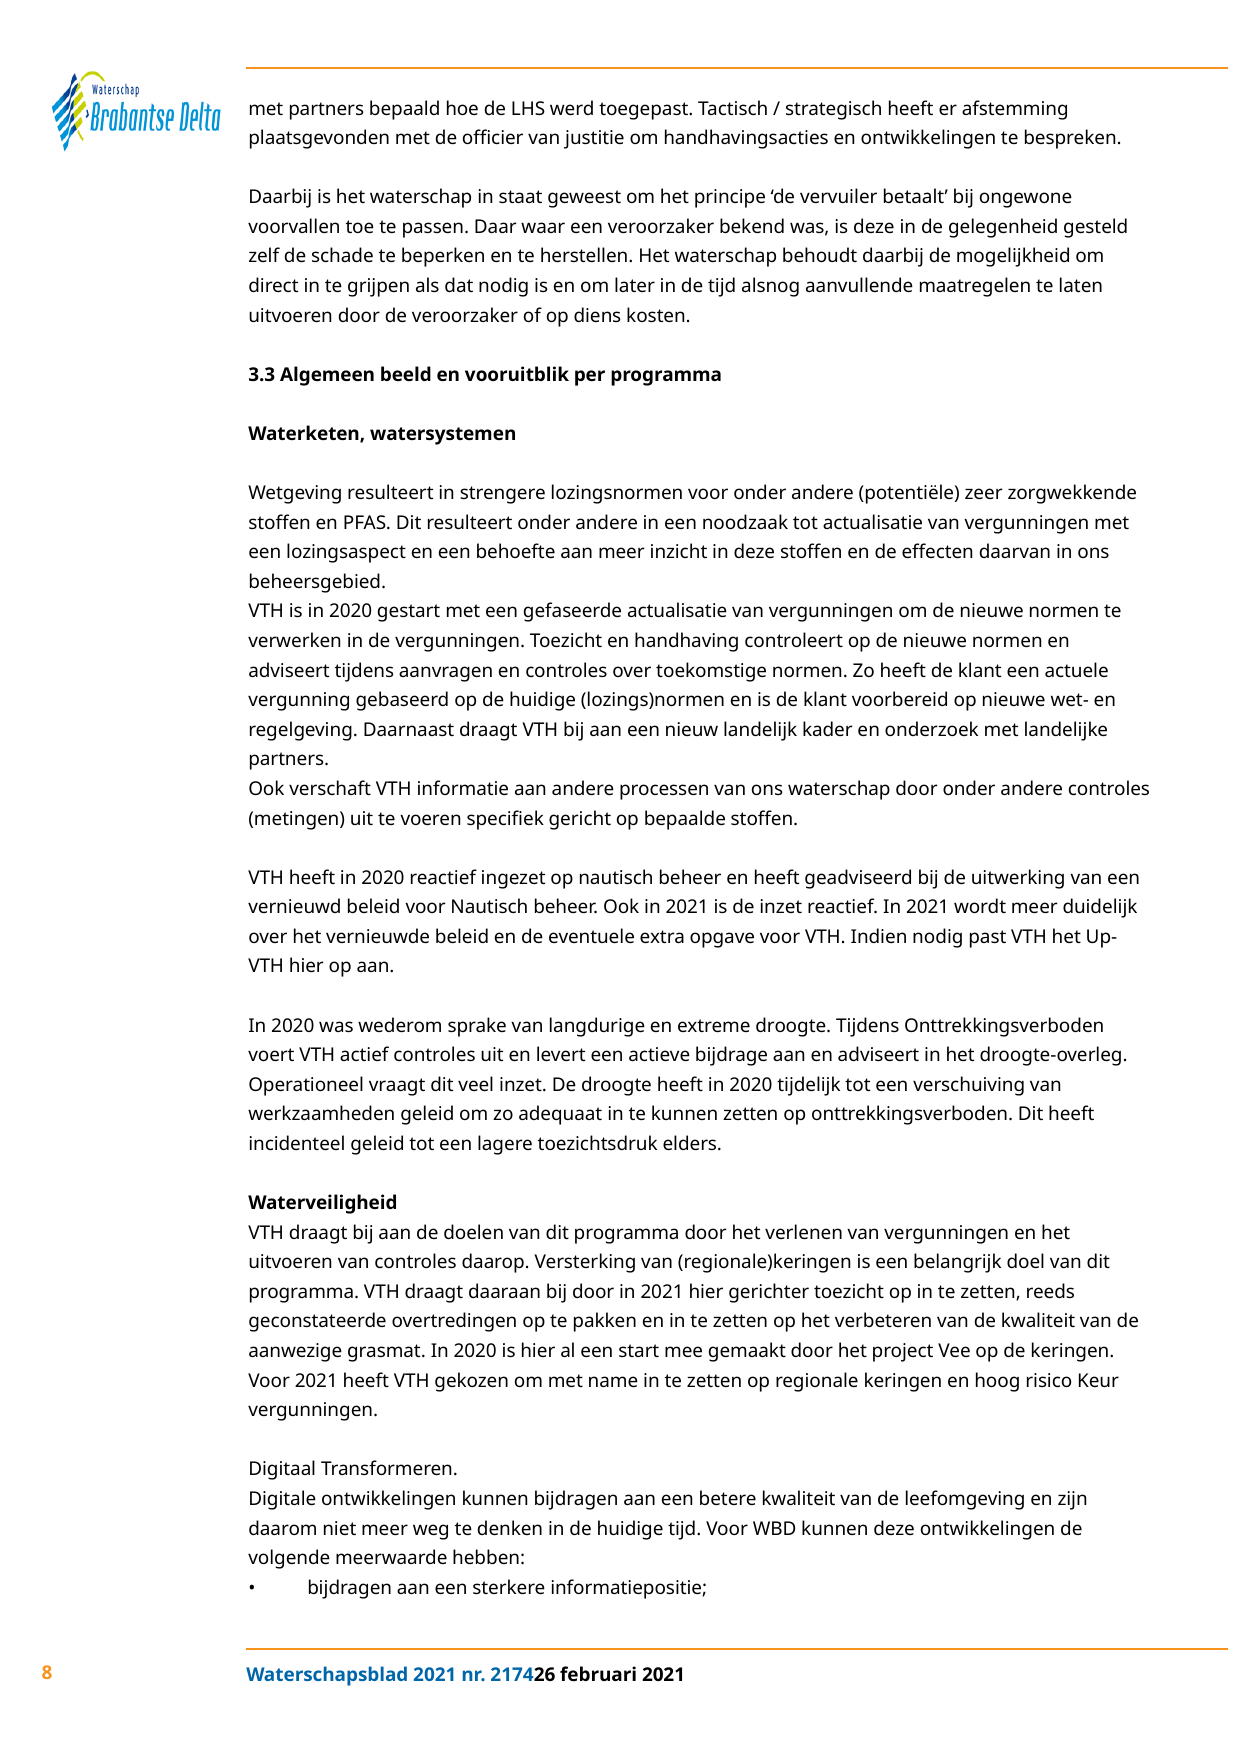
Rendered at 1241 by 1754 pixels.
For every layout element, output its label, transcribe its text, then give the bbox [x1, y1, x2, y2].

text Ook verschaft VTH informatie aan andere processen van ons waterschap door onder andere controles (metingen) uit te voeren specifiek gericht op bepaalde stoffen. [248, 775, 1152, 831]
text Daarbij is het waterschap in staat geweest om het principe ‘de vervuiler betaalt’ bij ongewone voorvallen toe te passen. Daar waar een veroorzaker bekend was, is deze in de gelegenheid gesteld zelf de schade te beperken en te herstellen. Het waterschap behoudt daarbij de mogelijkheid om direct in te grijpen als dat nodig is en om later in de tijd alsnog aanvullende maatregelen te laten uitvoeren door de veroorzaker of op diens kosten. [248, 183, 1152, 328]
text In 2020 was wederom sprake van langdurige en extreme droogte. Tijdens Onttrekkingsverboden voert VTH actief controles uit en levert een actieve bijdrage aan en adviseert in het droogte-overleg. Operationeel vraagt dit veel inzet. De droogte heeft in 2020 tijdelijk tot een verschuiving van werkzaamheden geleid om zo adequaat in te kunnen zetten op onttrekkingsverboden. Dit heeft incidenteel geleid tot een lagere toezichtsdruk elders. [248, 1012, 1152, 1156]
text VTH heeft in 2020 reactief ingezet op nautisch beheer en heeft geadviseerd bij de uitwerking van een vernieuwd beleid voor Nautisch beheer. Ook in 2021 is de inzet reactief. In 2021 wordt meer duidelijk over het vernieuwde beleid en de eventuele extra opgave voor VTH. Indien nodig past VTH het Up-VTH hier op aan. [248, 864, 1152, 978]
picture [41, 47, 231, 172]
text Digitaal Transformeren. [248, 1456, 1152, 1481]
text 3.3 Algemeen beeld en vooruitblik per programma [248, 361, 1152, 387]
text Wetgeving resulteert in strengere lozingsnormen voor onder andere (potentiële) zeer zorgwekkende stoffen en PFAS. Dit resulteert onder andere in een noodzaak tot actualisatie van vergunningen met een lozingsaspect en een behoefte aan meer inzicht in deze stoffen en de effecten daarvan in ons beheersgebied. [248, 479, 1152, 594]
text Waterketen, watersystemen [248, 420, 1152, 446]
text VTH is in 2020 gestart met een gefaseerde actualisatie van vergunningen om de nieuwe normen te verwerken in de vergunningen. Toezicht en handhaving controleert op de nieuwe normen en adviseert tijdens aanvragen en controles over toekomstige normen. Zo heeft de klant een actuele vergunning gebaseerd op de huidige (lozings)normen en is de klant voorbereid op nieuwe wet- en regelgeving. Daarnaast draagt VTH bij aan een nieuw landelijk kader en onderzoek met landelijke partners. [248, 598, 1152, 771]
text VTH draagt bij aan de doelen van dit programma door het verlenen van vergunningen en het uitvoeren van controles daarop. Versterking van (regionale)keringen is een belangrijk doel van dit programma. VTH draagt daaraan bij door in 2021 hier gerichter toezicht op in te zetten, reeds geconstateerde overtredingen op te pakken en in te zetten op het verbeteren van de kwaliteit van de aanwezige grasmat. In 2020 is hier al een start mee gemaakt door het project Vee op de keringen. Voor 2021 heeft VTH gekozen om met name in te zetten op regionale keringen en hoog risico Keur vergunningen. [248, 1219, 1152, 1422]
list bijdragen aan een sterkere informatiepositie; [248, 1574, 1152, 1600]
text Digitale ontwikkelingen kunnen bijdragen aan een betere kwaliteit van de leefomgeving en zijn daarom niet meer weg te denken in de huidige tijd. Voor WBD kunnen deze ontwikkelingen de volgende meerwaarde hebben: [248, 1485, 1152, 1570]
text Waterveiligheid [248, 1189, 1152, 1215]
text met partners bepaald hoe de LHS werd toegepast. Tactisch / strategisch heeft er afstemming plaatsgevonden met de officier van justitie om handhavingsacties en ontwikkelingen te bespreken. [248, 95, 1152, 150]
